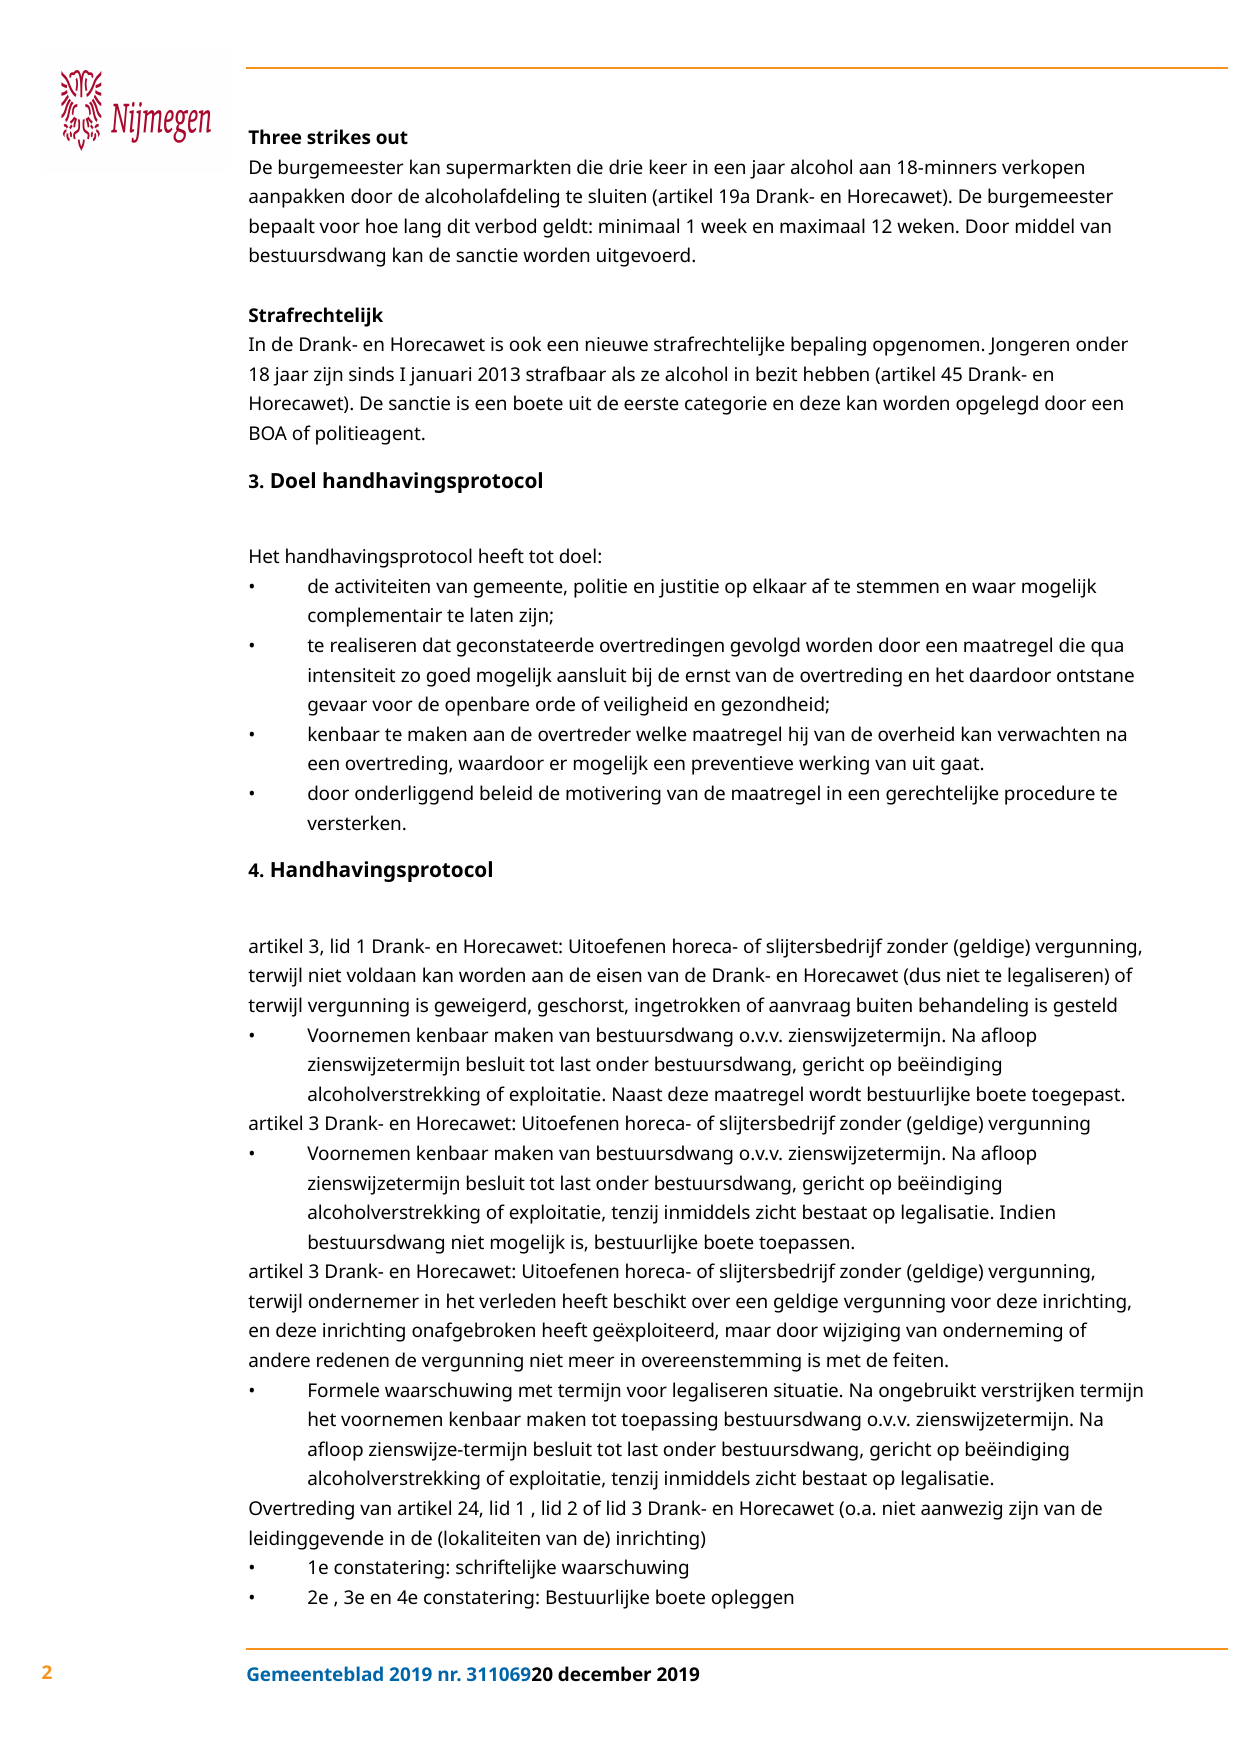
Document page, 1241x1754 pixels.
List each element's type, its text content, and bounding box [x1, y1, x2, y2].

text Overtreding van artikel 24, lid 1 , lid 2 of lid 3 Drank- en Horecawet (o.a. niet aanwezig zijn van de leidinggevende in de (lokaliteiten van de) inrichting) [248, 1495, 1152, 1551]
list Voornemen kenbaar maken van bestuursdwang o.v.v. zienswijzetermijn. Na afloop zienswijzetermijn besluit tot last onder bestuursdwang, gericht op beëindiging alcoholverstrekking of exploitatie, tenzij inmiddels zicht bestaat op legalisatie. Indien bestuursdwang niet mogelijk is, bestuurlijke boete toepassen. [248, 1140, 1152, 1255]
list door onderliggend beleid de motivering van de maatregel in een gerechtelijke procedure te versterken. [248, 780, 1152, 836]
list te realiseren dat geconstateerde overtredingen gevolgd worden door een maatregel die qua intensiteit zo goed mogelijk aansluit bij de ernst van de overtreding en het daardoor ontstane gevaar voor de openbare orde of veiligheid en gezondheid; [248, 632, 1152, 717]
list de activiteiten van gemeente, politie en justitie op elkaar af te stemmen en waar mogelijk complementair te laten zijn; [248, 573, 1152, 628]
text 4. Handhavingsprotocol [248, 855, 1152, 884]
text artikel 3, lid 1 Drank- en Horecawet: Uitoefenen horeca- of slijtersbedrijf zonder (geldige) vergunning, terwijl niet voldaan kan worden aan de eisen van de Drank- en Horecawet (dus niet te legaliseren) of terwijl vergunning is geweigerd, geschorst, ingetrokken of aanvraag buiten behandeling is gesteld [248, 933, 1152, 1018]
picture [41, 47, 231, 172]
list 1e constatering: schriftelijke waarschuwing [248, 1554, 1152, 1580]
text 3. Doel handhavingsprotocol [248, 466, 1152, 494]
text Het handhavingsprotocol heeft tot doel: [248, 543, 1152, 569]
text Three strikes out [248, 124, 1152, 150]
list Formele waarschuwing met termijn voor legaliseren situatie. Na ongebruikt verstrijken termijn het voornemen kenbaar maken tot toepassing bestuursdwang o.v.v. zienswijzetermijn. Na afloop zienswijze-termijn besluit tot last onder bestuursdwang, gericht op beëindiging alcoholverstrekking of exploitatie, tenzij inmiddels zicht bestaat op legalisatie. [248, 1377, 1152, 1491]
list 2e , 3e en 4e constatering: Bestuurlijke boete opleggen [248, 1584, 1152, 1610]
text artikel 3 Drank- en Horecawet: Uitoefenen horeca- of slijtersbedrijf zonder (geldige) vergunning [248, 1111, 1152, 1136]
text In de Drank- en Horecawet is ook een nieuwe strafrechtelijke bepaling opgenomen. Jongeren onder 18 jaar zijn sinds I januari 2013 strafbaar als ze alcohol in bezit hebben (artikel 45 Drank- en Horecawet). De sanctie is een boete uit de eerste categorie en deze kan worden opgelegd door een BOA of politieagent. [248, 331, 1152, 446]
list Voornemen kenbaar maken van bestuursdwang o.v.v. zienswijzetermijn. Na afloop zienswijzetermijn besluit tot last onder bestuursdwang, gericht op beëindiging alcoholverstrekking of exploitatie. Naast deze maatregel wordt bestuurlijke boete toegepast. [248, 1022, 1152, 1107]
list kenbaar te maken aan de overtreder welke maatregel hij van de overheid kan verwachten na een overtreding, waardoor er mogelijk een preventieve werking van uit gaat. [248, 721, 1152, 776]
text Strafrechtelijk [248, 302, 1152, 328]
text artikel 3 Drank- en Horecawet: Uitoefenen horeca- of slijtersbedrijf zonder (geldige) vergunning, terwijl ondernemer in het verleden heeft beschikt over een geldige vergunning voor deze inrichting, en deze inrichting onafgebroken heeft geëxploiteerd, maar door wijziging van onderneming of andere redenen de vergunning niet meer in overeenstemming is met de feiten. [248, 1258, 1152, 1373]
text De burgemeester kan supermarkten die drie keer in een jaar alcohol aan 18-minners verkopen aanpakken door de alcoholafdeling te sluiten (artikel 19a Drank- en Horecawet). De burgemeester bepaalt voor hoe lang dit verbod geldt: minimaal 1 week en maximaal 12 weken. Door middel van bestuursdwang kan de sanctie worden uitgevoerd. [248, 154, 1152, 268]
